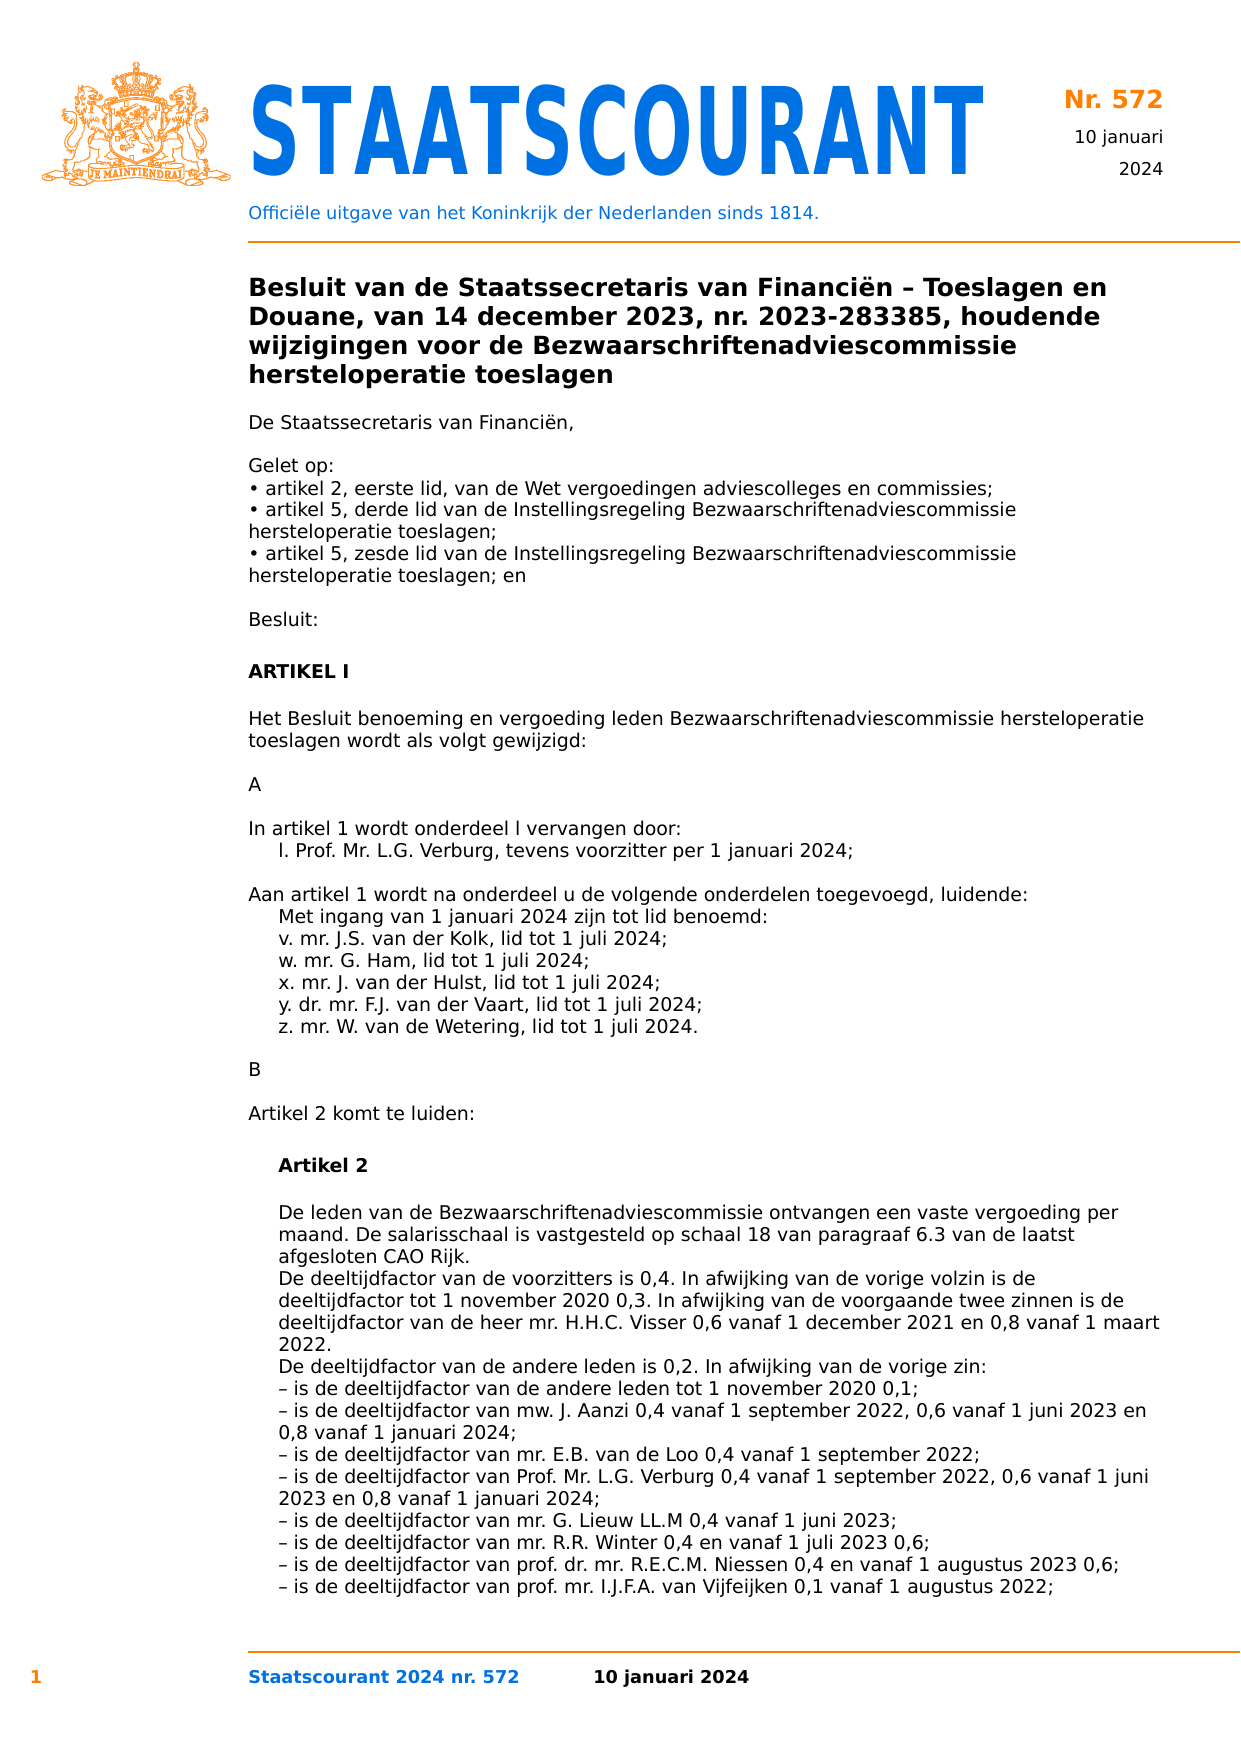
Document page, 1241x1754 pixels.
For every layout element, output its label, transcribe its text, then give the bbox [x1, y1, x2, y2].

text – is de deeltijdfactor van prof. dr. mr. R.E.C.M. Niessen 0,4 en vanaf 1 augustus 2023 0,6; [278, 1554, 1163, 1576]
text – is de deeltijdfactor van mr. E.B. van de Loo 0,4 vanaf 1 september 2022; [278, 1444, 1163, 1466]
text De Staatssecretaris van Financiën, [248, 412, 1163, 433]
text – is de deeltijdfactor van mr. R.R. Winter 0,4 en vanaf 1 juli 2023 0,6; [278, 1532, 1163, 1554]
text v. mr. J.S. van der Kolk, lid tot 1 juli 2024; [278, 928, 1163, 949]
text Besluit: [248, 609, 1163, 631]
text – is de deeltijdfactor van mr. G. Lieuw LL.M 0,4 vanaf 1 juni 2023; [278, 1510, 1163, 1532]
table_cell 2024 [998, 153, 1240, 203]
text Gelet op: [248, 455, 1163, 477]
text B [248, 1059, 1163, 1081]
picture [41, 62, 231, 186]
table_cell 10 januari [998, 121, 1240, 153]
text • artikel 2, eerste lid, van de Wet vergoedingen adviescolleges en commissies; [248, 477, 1163, 499]
table_cell Officiële uitgave van het Koninkrijk der Nederlanden sinds 1814. [248, 203, 1240, 241]
text x. mr. J. van der Hulst, lid tot 1 juli 2024; [278, 972, 1163, 993]
text De deeltijdfactor van de voorzitters is 0,4. In afwijking van de vorige volzin is de deeltijdfactor tot 1 november 2020 0,3. In afwijking van de voorgaande twee zinnen is de deeltijdfactor van de heer mr. H.H.C. Visser 0,6 vanaf 1 december 2021 en 0,8 vanaf 1 maart 2022. [278, 1268, 1163, 1356]
text – is de deeltijdfactor van prof. mr. I.J.F.A. van Vijfeijken 0,1 vanaf 1 augustus 2022; [278, 1576, 1163, 1598]
text • artikel 5, derde lid van de Instellingsregeling Bezwaarschriftenadviescommissie hersteloperatie toeslagen; [248, 499, 1163, 543]
subtitle Artikel 2 [278, 1155, 1163, 1177]
table_header STAATSCOURANT [248, 62, 998, 203]
text – is de deeltijdfactor van de andere leden tot 1 november 2020 0,1; [278, 1378, 1163, 1400]
text De deeltijdfactor van de andere leden is 0,2. In afwijking van de vorige zin: [278, 1356, 1163, 1378]
text y. dr. mr. F.J. van der Vaart, lid tot 1 juli 2024; [278, 993, 1163, 1016]
text Aan artikel 1 wordt na onderdeel u de volgende onderdelen toegevoegd, luidende: [248, 884, 1163, 906]
text Met ingang van 1 januari 2024 zijn tot lid benoemd: [278, 906, 1163, 928]
text De leden van de Bezwaarschriftenadviescommissie ontvangen een vaste vergoeding per maand. De salarisschaal is vastgesteld op schaal 18 van paragraaf 6.3 van de laatst afgesloten CAO Rijk. [278, 1202, 1163, 1268]
text – is de deeltijdfactor van Prof. Mr. L.G. Verburg 0,4 vanaf 1 september 2022, 0,6 vanaf 1 juni 2023 en 0,8 vanaf 1 januari 2024; [278, 1466, 1163, 1510]
table_header [25, 62, 248, 241]
table_header Nr. 572 [998, 62, 1240, 121]
text z. mr. W. van de Wetering, lid tot 1 juli 2024. [278, 1016, 1163, 1037]
text • artikel 5, zesde lid van de Instellingsregeling Bezwaarschriftenadviescommissie hersteloperatie toeslagen; en [248, 543, 1163, 587]
subtitle ARTIKEL I [248, 661, 1163, 683]
text l. Prof. Mr. L.G. Verburg, tevens voorzitter per 1 januari 2024; [278, 840, 1163, 862]
text Het Besluit benoeming en vergoeding leden Bezwaarschriftenadviescommissie hersteloperatie toeslagen wordt als volgt gewijzigd: [248, 708, 1163, 752]
subtitle Besluit van de Staatssecretaris van Financiën – Toeslagen en Douane, van 14 december 2023, nr. 2023-283385, houdende wijzigingen voor de Bezwaarschriftenadviescommissie hersteloperatie toeslagen [248, 273, 1163, 390]
text In artikel 1 wordt onderdeel l vervangen door: [248, 818, 1163, 840]
text A [248, 774, 1163, 796]
text w. mr. G. Ham, lid tot 1 juli 2024; [278, 949, 1163, 972]
text – is de deeltijdfactor van mw. J. Aanzi 0,4 vanaf 1 september 2022, 0,6 vanaf 1 juni 2023 en 0,8 vanaf 1 januari 2024; [278, 1400, 1163, 1444]
text Artikel 2 komt te luiden: [248, 1103, 1163, 1125]
